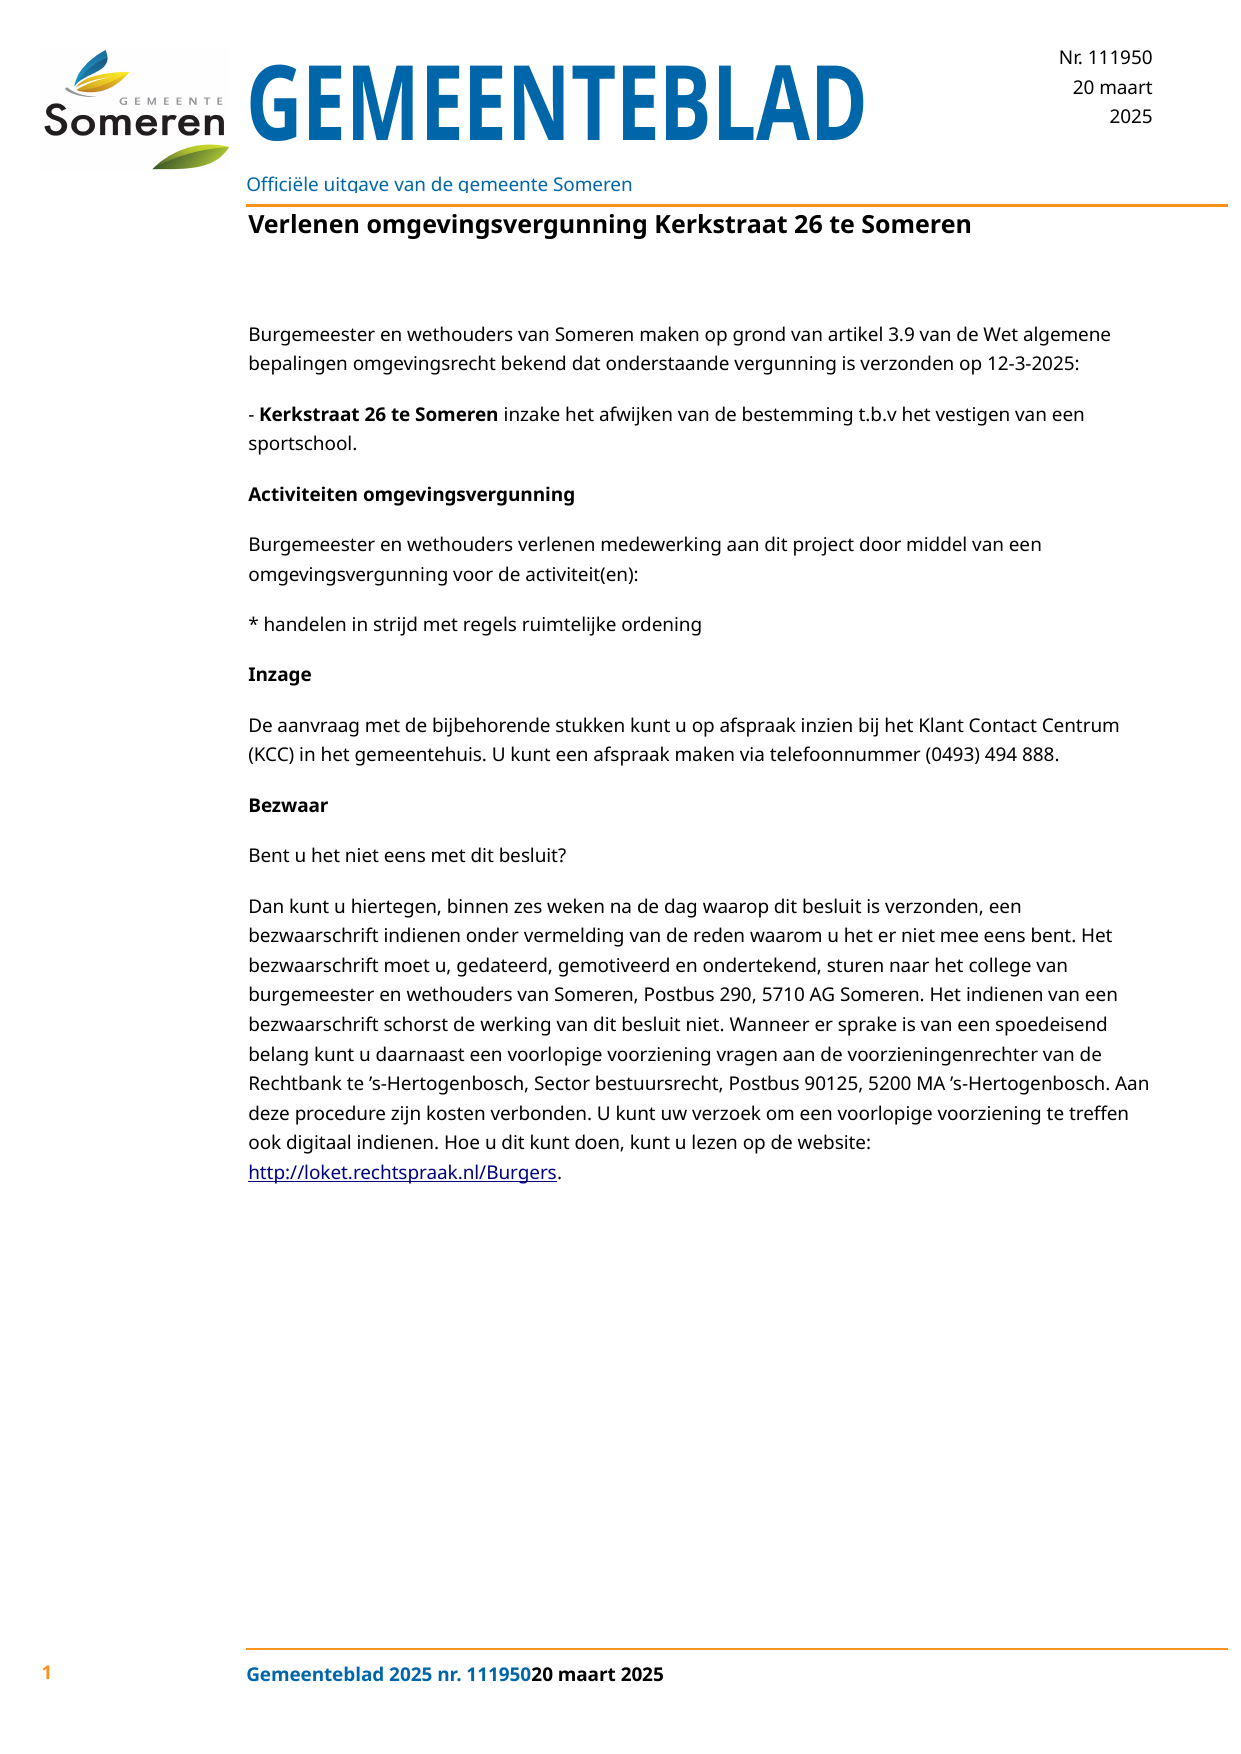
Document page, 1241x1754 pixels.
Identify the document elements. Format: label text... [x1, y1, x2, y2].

picture [41, 47, 231, 172]
text De aanvraag met de bijbehorende stukken kunt u op afspraak inzien bij het Klant Contact Centrum (KCC) in het gemeentehuis. U kunt een afspraak maken via telefoonnummer (0493) 494 888. [248, 712, 1152, 767]
text Burgemeester en wethouders van Someren maken op grond van artikel 3.9 van de Wet algemene bepalingen omgevingsrecht bekend dat onderstaande vergunning is verzonden op 12-3-2025: [248, 321, 1152, 376]
text Activiteiten omgevingsvergunning [248, 481, 1152, 506]
text Burgemeester en wethouders verlenen medewerking aan dit project door middel van een omgevingsvergunning voor de activiteit(en): [248, 531, 1152, 586]
text Bezwaar [248, 792, 1152, 818]
text - Kerkstraat 26 te Someren inzake het afwijken van de bestemming t.b.v het vestigen van een sportschool. [248, 401, 1152, 456]
text Inzage [248, 662, 1152, 687]
text Bent u het niet eens met dit besluit? [248, 842, 1152, 868]
text Verlenen omgevingsvergunning Kerkstraat 26 te Someren [248, 207, 1152, 241]
text Dan kunt u hiertegen, binnen zes weken na de dag waarop dit besluit is verzonden, een bezwaarschrift indienen onder vermelding van de reden waarom u het er niet mee eens bent. Het bezwaarschrift moet u, gedateerd, gemotiveerd en ondertekend, sturen naar het college van burgemeester en wethouders van Someren, Postbus 290, 5710 AG Someren. Het indienen van een bezwaarschrift schorst de werking van dit besluit niet. Wanneer er sprake is van een spoedeisend belang kunt u daarnaast een voorlopige voorziening vragen aan de voorzieningenrechter van de Rechtbank te ’s-Hertogenbosch, Sector bestuursrecht, Postbus 90125, 5200 MA ’s-Hertogenbosch. Aan deze procedure zijn kosten verbonden. U kunt uw verzoek om een voorlopige voorziening te treffen ook digitaal indienen. Hoe u dit kunt doen, kunt u lezen op de website: http://loket.rechtspraak.nl/Burgers. [248, 893, 1152, 1185]
text * handelen in strijd met regels ruimtelijke ordening [248, 611, 1152, 637]
